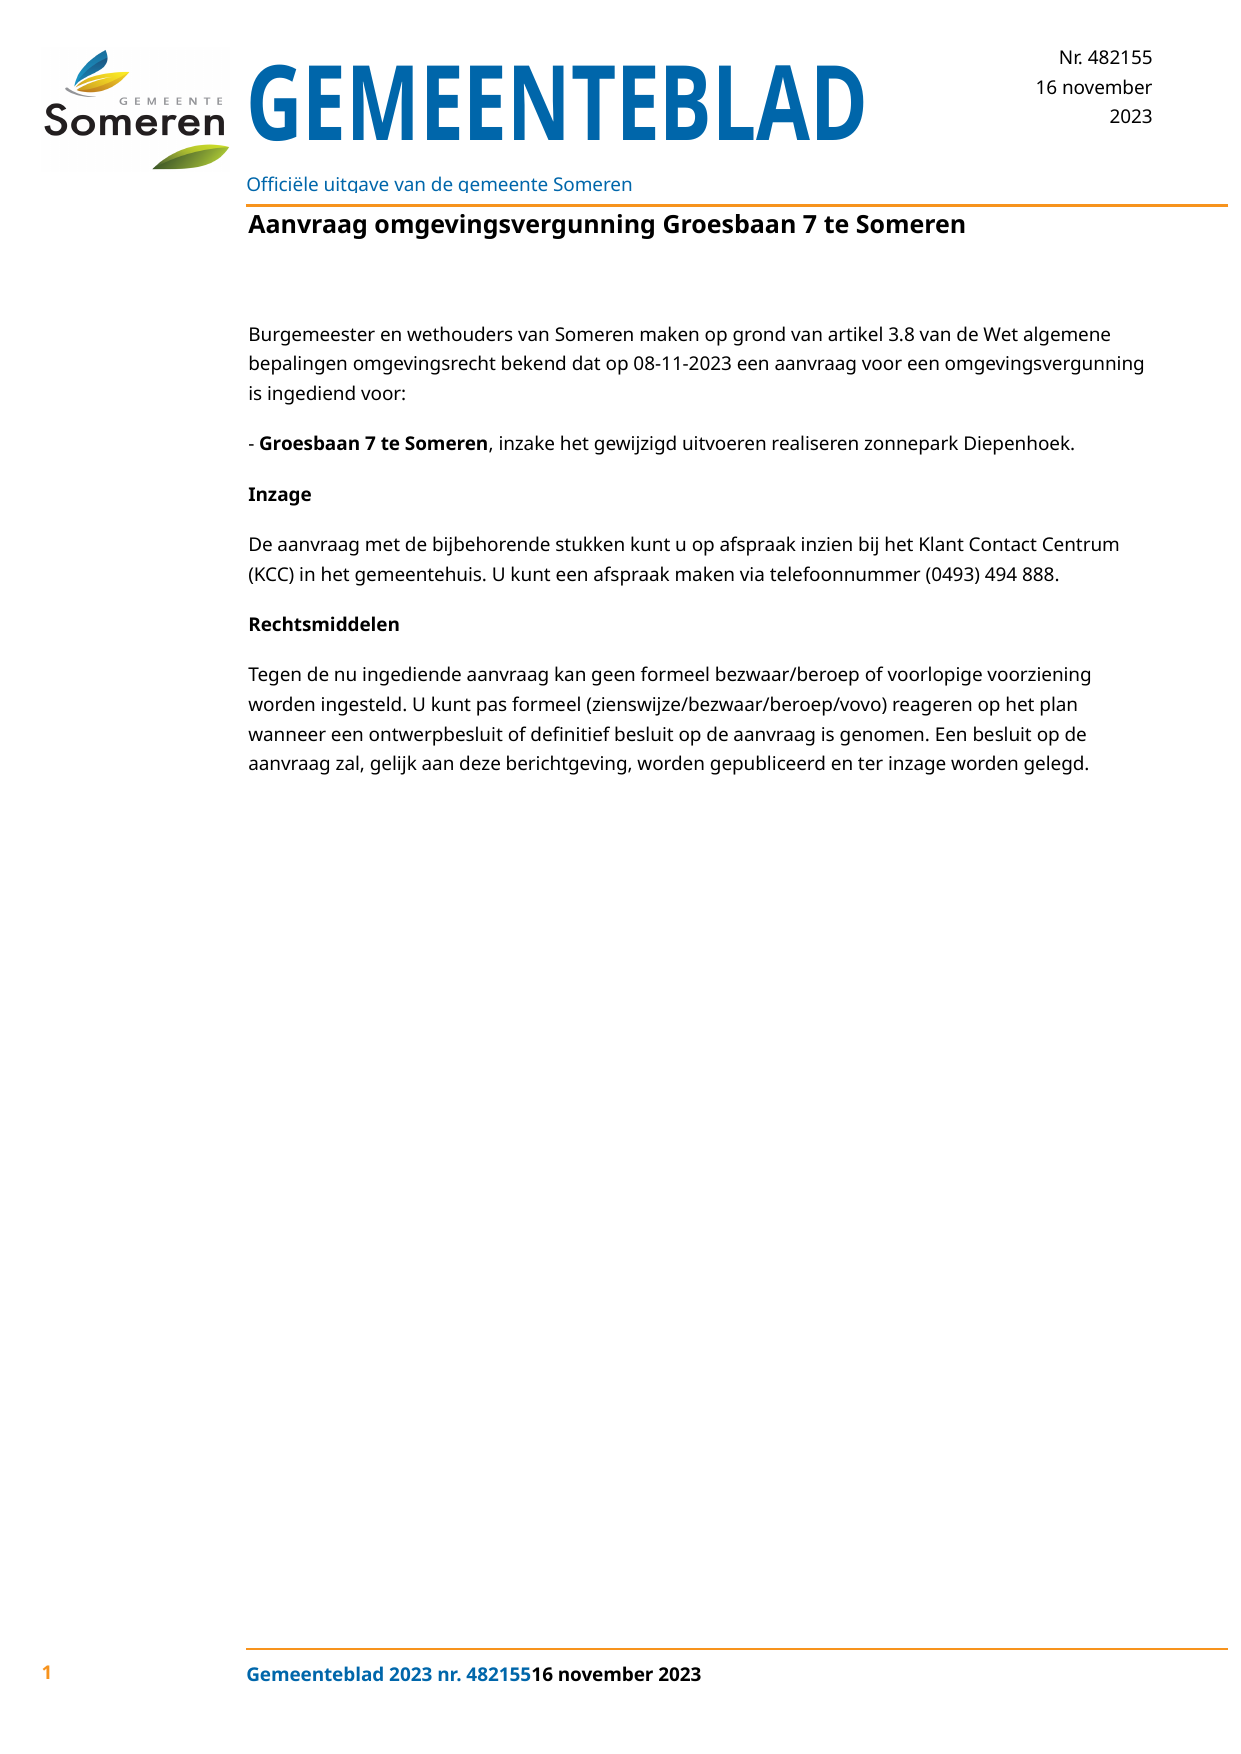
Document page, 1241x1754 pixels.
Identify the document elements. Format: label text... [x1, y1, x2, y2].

picture [41, 47, 231, 172]
text Aanvraag omgevingsvergunning Groesbaan 7 te Someren [248, 207, 1152, 241]
text De aanvraag met de bijbehorende stukken kunt u op afspraak inzien bij het Klant Contact Centrum (KCC) in het gemeentehuis. U kunt een afspraak maken via telefoonnummer (0493) 494 888. [248, 531, 1152, 586]
text Inzage [248, 481, 1152, 506]
text - Groesbaan 7 te Someren, inzake het gewijzigd uitvoeren realiseren zonnepark Diepenhoek. [248, 430, 1152, 456]
text Burgemeester en wethouders van Someren maken op grond van artikel 3.8 van de Wet algemene bepalingen omgevingsrecht bekend dat op 08-11-2023 een aanvraag voor een omgevingsvergunning is ingediend voor: [248, 321, 1152, 406]
text Rechtsmiddelen [248, 611, 1152, 637]
text Tegen de nu ingediende aanvraag kan geen formeel bezwaar/beroep of voorlopige voorziening worden ingesteld. U kunt pas formeel (zienswijze/bezwaar/beroep/vovo) reageren op het plan wanneer een ontwerpbesluit of definitief besluit op de aanvraag is genomen. Een besluit op de aanvraag zal, gelijk aan deze berichtgeving, worden gepubliceerd en ter inzage worden gelegd. [248, 662, 1152, 776]
